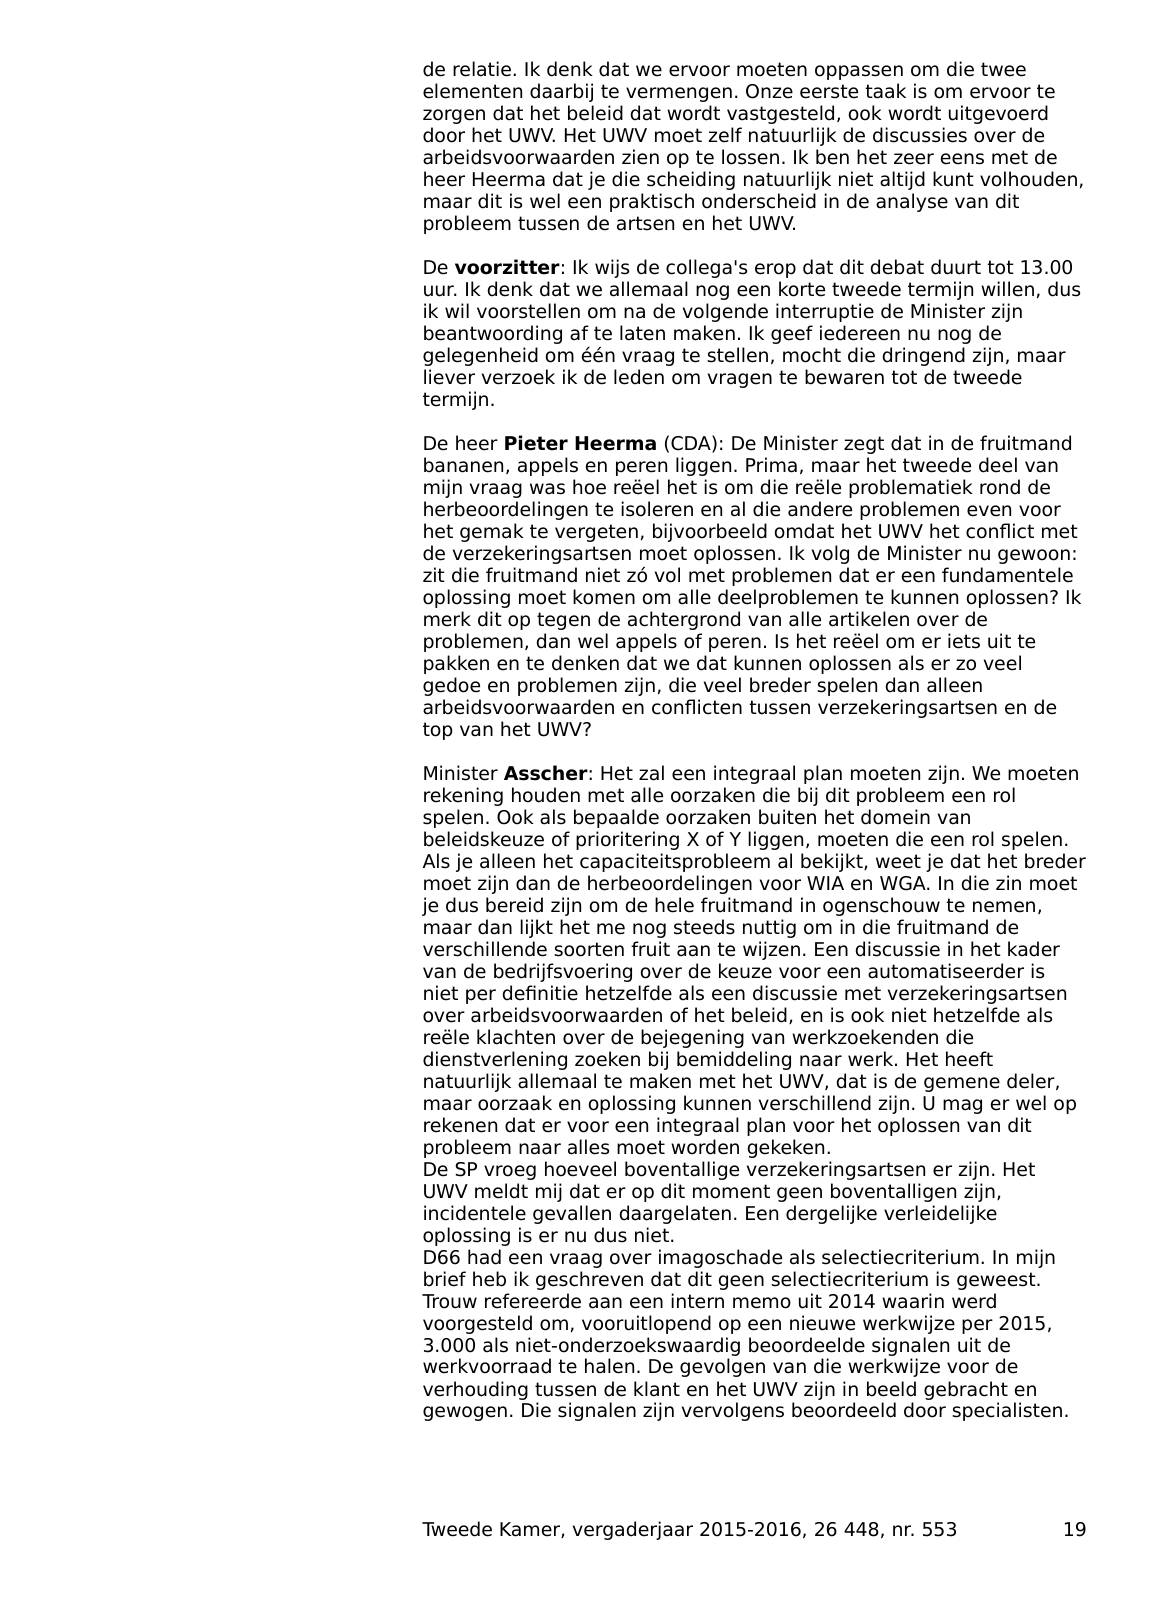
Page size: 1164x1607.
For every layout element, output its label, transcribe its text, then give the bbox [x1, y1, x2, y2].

text De voorzitter: Ik wijs de collega's erop dat dit debat duurt tot 13.00 uur. Ik denk dat we allemaal nog een korte tweede termijn willen, dus ik wil voorstellen om na de volgende interruptie de Minister zijn beantwoording af te laten maken. Ik geef iedereen nu nog de gelegenheid om één vraag te stellen, mocht die dringend zijn, maar liever verzoek ik de leden om vragen te bewaren tot de tweede termijn. [422, 257, 1087, 411]
text Minister Asscher: Het zal een integraal plan moeten zijn. We moeten rekening houden met alle oorzaken die bij dit probleem een rol spelen. Ook als bepaalde oorzaken buiten het domein van beleidskeuze of prioritering X of Y liggen, moeten die een rol spelen. Als je alleen het capaciteitsprobleem al bekijkt, weet je dat het breder moet zijn dan de herbeoordelingen voor WIA en WGA. In die zin moet je dus bereid zijn om de hele fruitmand in ogenschouw te nemen, maar dan lijkt het me nog steeds nuttig om in die fruitmand de verschillende soorten fruit aan te wijzen. Een discussie in het kader van de bedrijfsvoering over de keuze voor een automatiseerder is niet per definitie hetzelfde als een discussie met verzekeringsartsen over arbeidsvoorwaarden of het beleid, en is ook niet hetzelfde als reële klachten over de bejegening van werkzoekenden die dienstverlening zoeken bij bemiddeling naar werk. Het heeft natuurlijk allemaal te maken met het UWV, dat is de gemene deler, maar oorzaak en oplossing kunnen verschillend zijn. U mag er wel op rekenen dat er voor een integraal plan voor het oplossen van dit probleem naar alles moet worden gekeken. [422, 763, 1087, 1159]
text D66 had een vraag over imagoschade als selectiecriterium. In mijn brief heb ik geschreven dat dit geen selectiecriterium is geweest. Trouw refereerde aan een intern memo uit 2014 waarin werd voorgesteld om, vooruitlopend op een nieuwe werkwijze per 2015, 3.000 als niet-onderzoekswaardig beoordeelde signalen uit de werkvoorraad te halen. De gevolgen van die werkwijze voor de verhouding tussen de klant en het UWV zijn in beeld gebracht en gewogen. Die signalen zijn vervolgens beoordeeld door specialisten. [422, 1247, 1087, 1422]
text De heer Pieter Heerma (CDA): De Minister zegt dat in de fruitmand bananen, appels en peren liggen. Prima, maar het tweede deel van mijn vraag was hoe reëel het is om die reële problematiek rond de herbeoordelingen te isoleren en al die andere problemen even voor het gemak te vergeten, bijvoorbeeld omdat het UWV het conflict met de verzekeringsartsen moet oplossen. Ik volg de Minister nu gewoon: zit die fruitmand niet zó vol met problemen dat er een fundamentele oplossing moet komen om alle deelproblemen te kunnen oplossen? Ik merk dit op tegen de achtergrond van alle artikelen over de problemen, dan wel appels of peren. Is het reëel om er iets uit te pakken en te denken dat we dat kunnen oplossen als er zo veel gedoe en problemen zijn, die veel breder spelen dan alleen arbeidsvoorwaarden en conflicten tussen verzekeringsartsen en de top van het UWV? [422, 433, 1087, 741]
text De SP vroeg hoeveel boventallige verzekeringsartsen er zijn. Het UWV meldt mij dat er op dit moment geen boventalligen zijn, incidentele gevallen daargelaten. Een dergelijke verleidelijke oplossing is er nu dus niet. [422, 1159, 1087, 1247]
text de relatie. Ik denk dat we ervoor moeten oppassen om die twee elementen daarbij te vermengen. Onze eerste taak is om ervoor te zorgen dat het beleid dat wordt vastgesteld, ook wordt uitgevoerd door het UWV. Het UWV moet zelf natuurlijk de discussies over de arbeidsvoorwaarden zien op te lossen. Ik ben het zeer eens met de heer Heerma dat je die scheiding natuurlijk niet altijd kunt volhouden, maar dit is wel een praktisch onderscheid in de analyse van dit probleem tussen de artsen en het UWV. [422, 59, 1087, 235]
